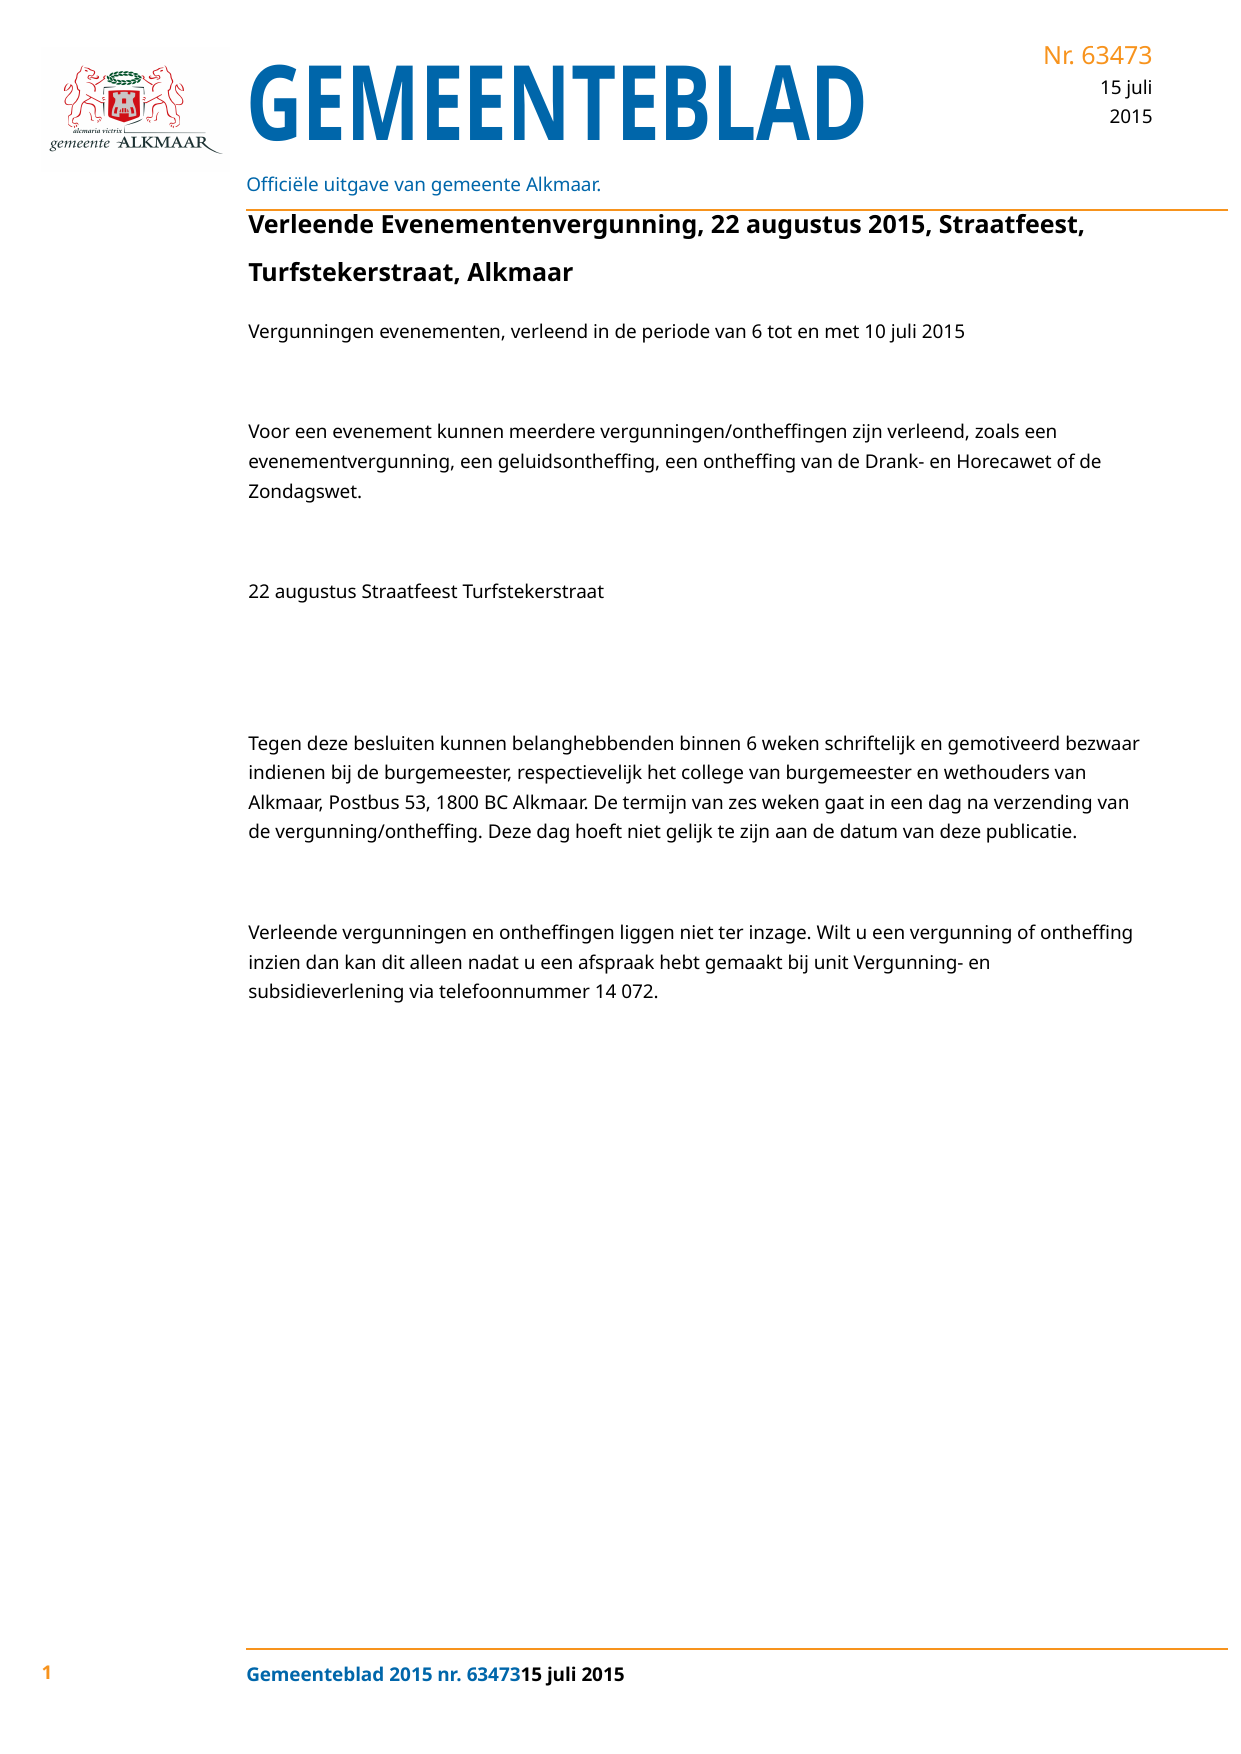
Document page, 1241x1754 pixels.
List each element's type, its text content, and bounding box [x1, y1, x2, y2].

text Tegen deze besluiten kunnen belanghebbenden binnen 6 weken schriftelijk en gemotiveerd bezwaar indienen bij de burgemeester, respectievelijk het college van burgemeester en wethouders van Alkmaar, Postbus 53, 1800 BC Alkmaar. De termijn van zes weken gaat in een dag na verzending van de vergunning/ontheffing. Deze dag hoeft niet gelijk te zijn aan de datum van deze publicatie. [248, 730, 1152, 844]
text Verleende vergunningen en ontheffingen liggen niet ter inzage. Wilt u een vergunning of ontheffing inzien dan kan dit alleen nadat u een afspraak hebt gemaakt bij unit Vergunning- en subsidieverlening via telefoonnummer 14 072. [248, 919, 1152, 1004]
text 22 augustus Straatfeest Turfstekerstraat [248, 579, 1152, 604]
text Verleende Evenementenvergunning, 22 augustus 2015, Straatfeest, Turfstekerstraat, Alkmaar [248, 211, 1152, 288]
picture [41, 47, 231, 172]
text Vergunningen evenementen, verleend in de periode van 6 tot en met 10 juli 2015 [248, 318, 1152, 344]
text Voor een evenement kunnen meerdere vergunningen/ontheffingen zijn verleend, zoals een evenementvergunning, een geluidsontheffing, een ontheffing van de Drank- en Horecawet of de Zondagswet. [248, 419, 1152, 504]
